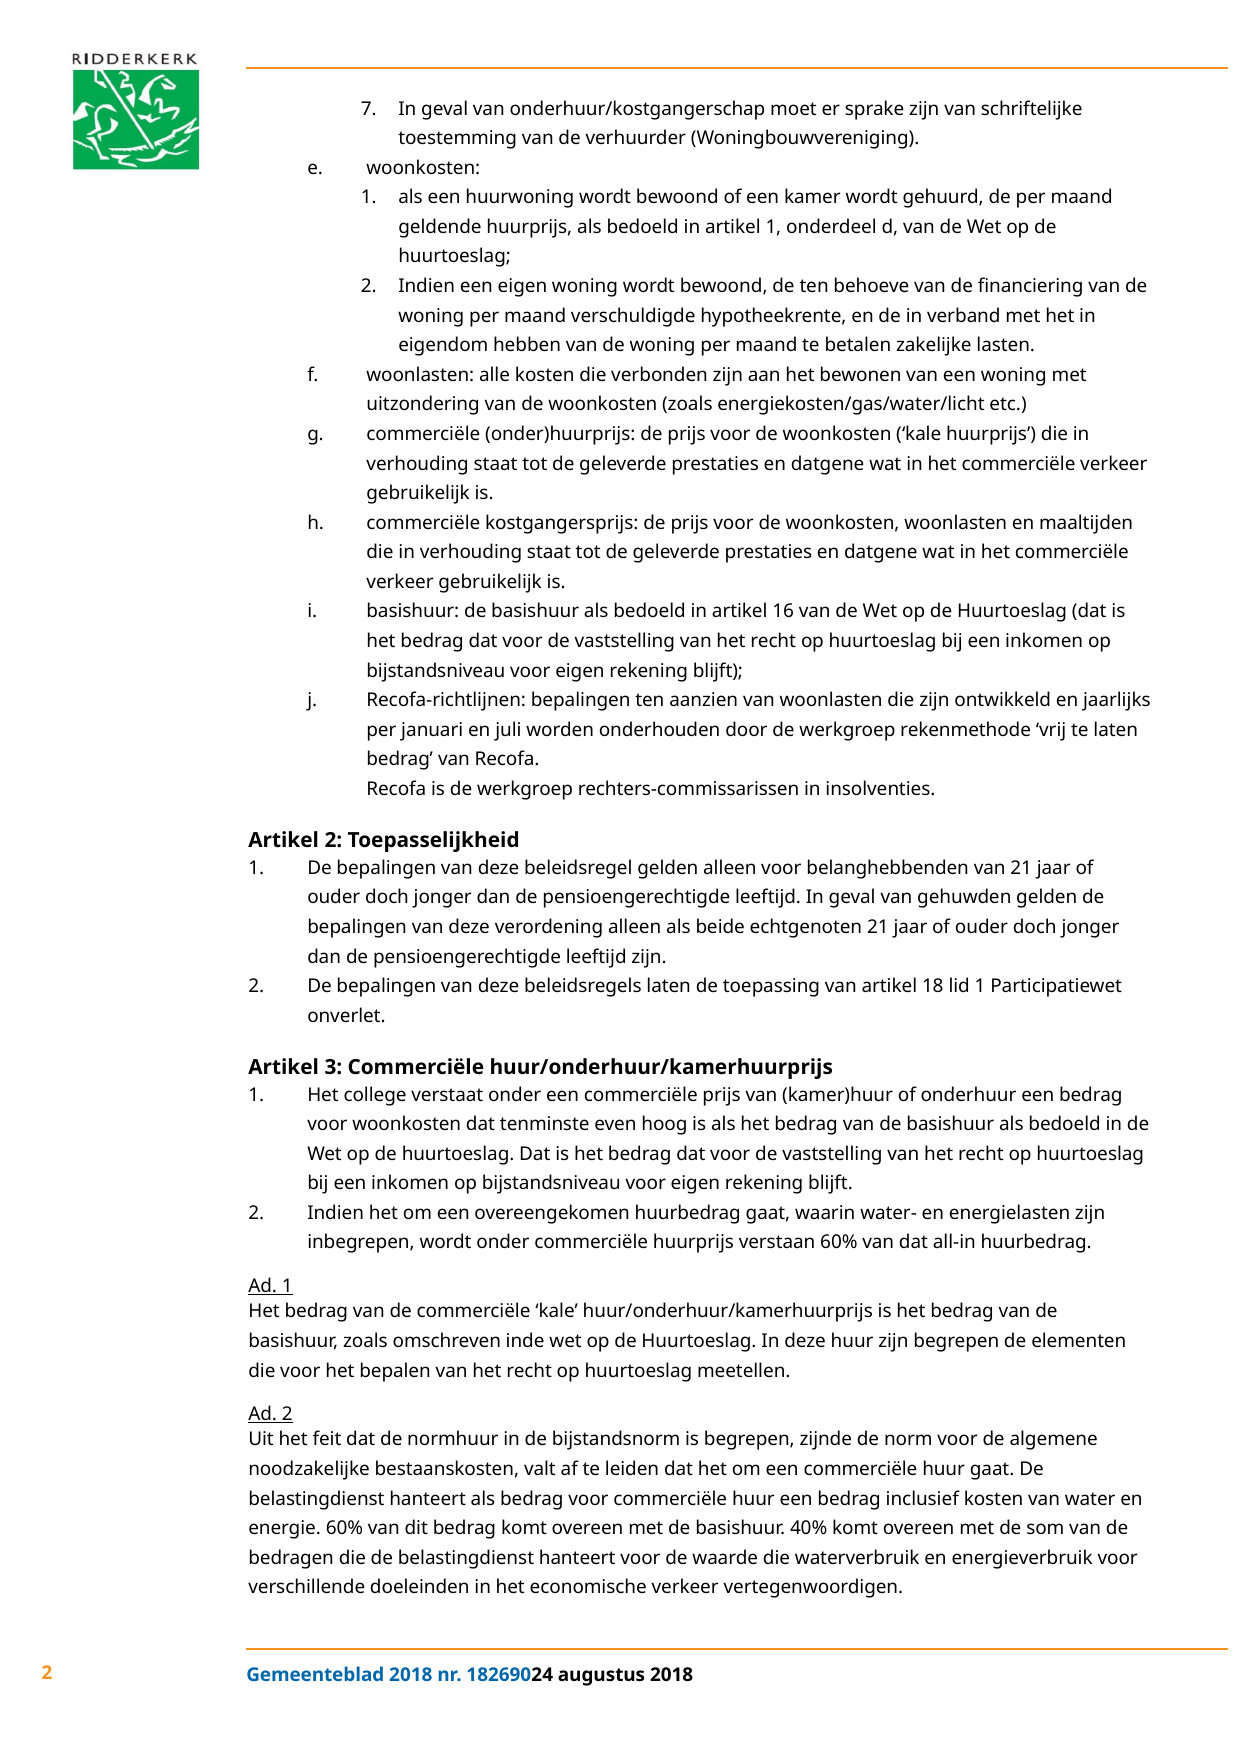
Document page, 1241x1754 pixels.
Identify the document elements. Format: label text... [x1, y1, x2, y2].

list In geval van onderhuur/kostgangerschap moet er sprake zijn van schriftelijke toestemming van de verhuurder (Woningbouwvereniging). [361, 95, 1152, 150]
picture [41, 47, 231, 172]
list De bepalingen van deze beleidsregels laten de toepassing van artikel 18 lid 1 Participatiewet onverlet. [248, 972, 1152, 1028]
list als een huurwoning wordt bewoond of een kamer wordt gehuurd, de per maand geldende huurprijs, als bedoeld in artikel 1, onderdeel d, van de Wet op de huurtoeslag; [361, 183, 1152, 268]
list basishuur: de basishuur als bedoeld in artikel 16 van de Wet op de Huurtoeslag (dat is het bedrag dat voor de vaststelling van het recht op huurtoeslag bij een inkomen op bijstandsniveau voor eigen rekening blijft); [307, 598, 1152, 683]
text Ad. 1 [248, 1272, 1152, 1298]
text Uit het feit dat de normhuur in de bijstandsnorm is begrepen, zijnde de norm voor de algemene noodzakelijke bestaanskosten, valt af te leiden dat het om een commerciële huur gaat. De belastingdienst hanteert als bedrag voor commerciële huur een bedrag inclusief kosten van water en energie. 60% van dit bedrag komt overeen met de basishuur. 40% komt overeen met de som van de bedragen die de belastingdienst hanteert voor de waarde die waterverbruik en energieverbruik voor verschillende doeleinden in het economische verkeer vertegenwoordigen. [248, 1426, 1152, 1599]
text Het bedrag van de commerciële ‘kale’ huur/onderhuur/kamerhuurprijs is het bedrag van de basishuur, zoals omschreven inde wet op de Huurtoeslag. In deze huur zijn begrepen de elementen die voor het bepalen van het recht op huurtoeslag meetellen. [248, 1298, 1152, 1382]
list Indien een eigen woning wordt bewoond, de ten behoeve van de financiering van de woning per maand verschuldigde hypotheekrente, en de in verband met het in eigendom hebben van de woning per maand te betalen zakelijke lasten. [361, 272, 1152, 357]
list woonlasten: alle kosten die verbonden zijn aan het bewonen van een woning met uitzondering van de woonkosten (zoals energiekosten/gas/water/licht etc.) [307, 361, 1152, 416]
text Artikel 2: Toepasselijkheid [248, 826, 1152, 854]
list woonkosten: [307, 154, 1152, 180]
text Artikel 3: Commerciële huur/onderhuur/kamerhuurprijs [248, 1052, 1152, 1081]
list commerciële kostgangersprijs: de prijs voor de woonkosten, woonlasten en maaltijden die in verhouding staat tot de geleverde prestaties en datgene wat in het commerciële verkeer gebruikelijk is. [307, 509, 1152, 594]
list Recofa-richtlijnen: bepalingen ten aanzien van woonlasten die zijn ontwikkeld en jaarlijks per januari en juli worden onderhouden door de werkgroep rekenmethode ‘vrij te laten bedrag’ van Recofa. [307, 686, 1152, 771]
list Recofa is de werkgroep rechters-commissarissen in insolventies. [307, 775, 1152, 801]
list Het college verstaat onder een commerciële prijs van (kamer)huur of onderhuur een bedrag voor woonkosten dat tenminste even hoog is als het bedrag van de basishuur als bedoeld in de Wet op de huurtoeslag. Dat is het bedrag dat voor de vaststelling van het recht op huurtoeslag bij een inkomen op bijstandsniveau voor eigen rekening blijft. [248, 1081, 1152, 1195]
list De bepalingen van deze beleidsregel gelden alleen voor belanghebbenden van 21 jaar of ouder doch jonger dan de pensioengerechtigde leeftijd. In geval van gehuwden gelden de bepalingen van deze verordening alleen als beide echtgenoten 21 jaar of ouder doch jonger dan de pensioengerechtigde leeftijd zijn. [248, 854, 1152, 968]
text Ad. 2 [248, 1400, 1152, 1426]
list commerciële (onder)huurprijs: de prijs voor de woonkosten (‘kale huurprijs’) die in verhouding staat tot de geleverde prestaties en datgene wat in het commerciële verkeer gebruikelijk is. [307, 420, 1152, 505]
list Indien het om een overeengekomen huurbedrag gaat, waarin water- en energielasten zijn inbegrepen, wordt onder commerciële huurprijs verstaan 60% van dat all-in huurbedrag. [248, 1199, 1152, 1254]
